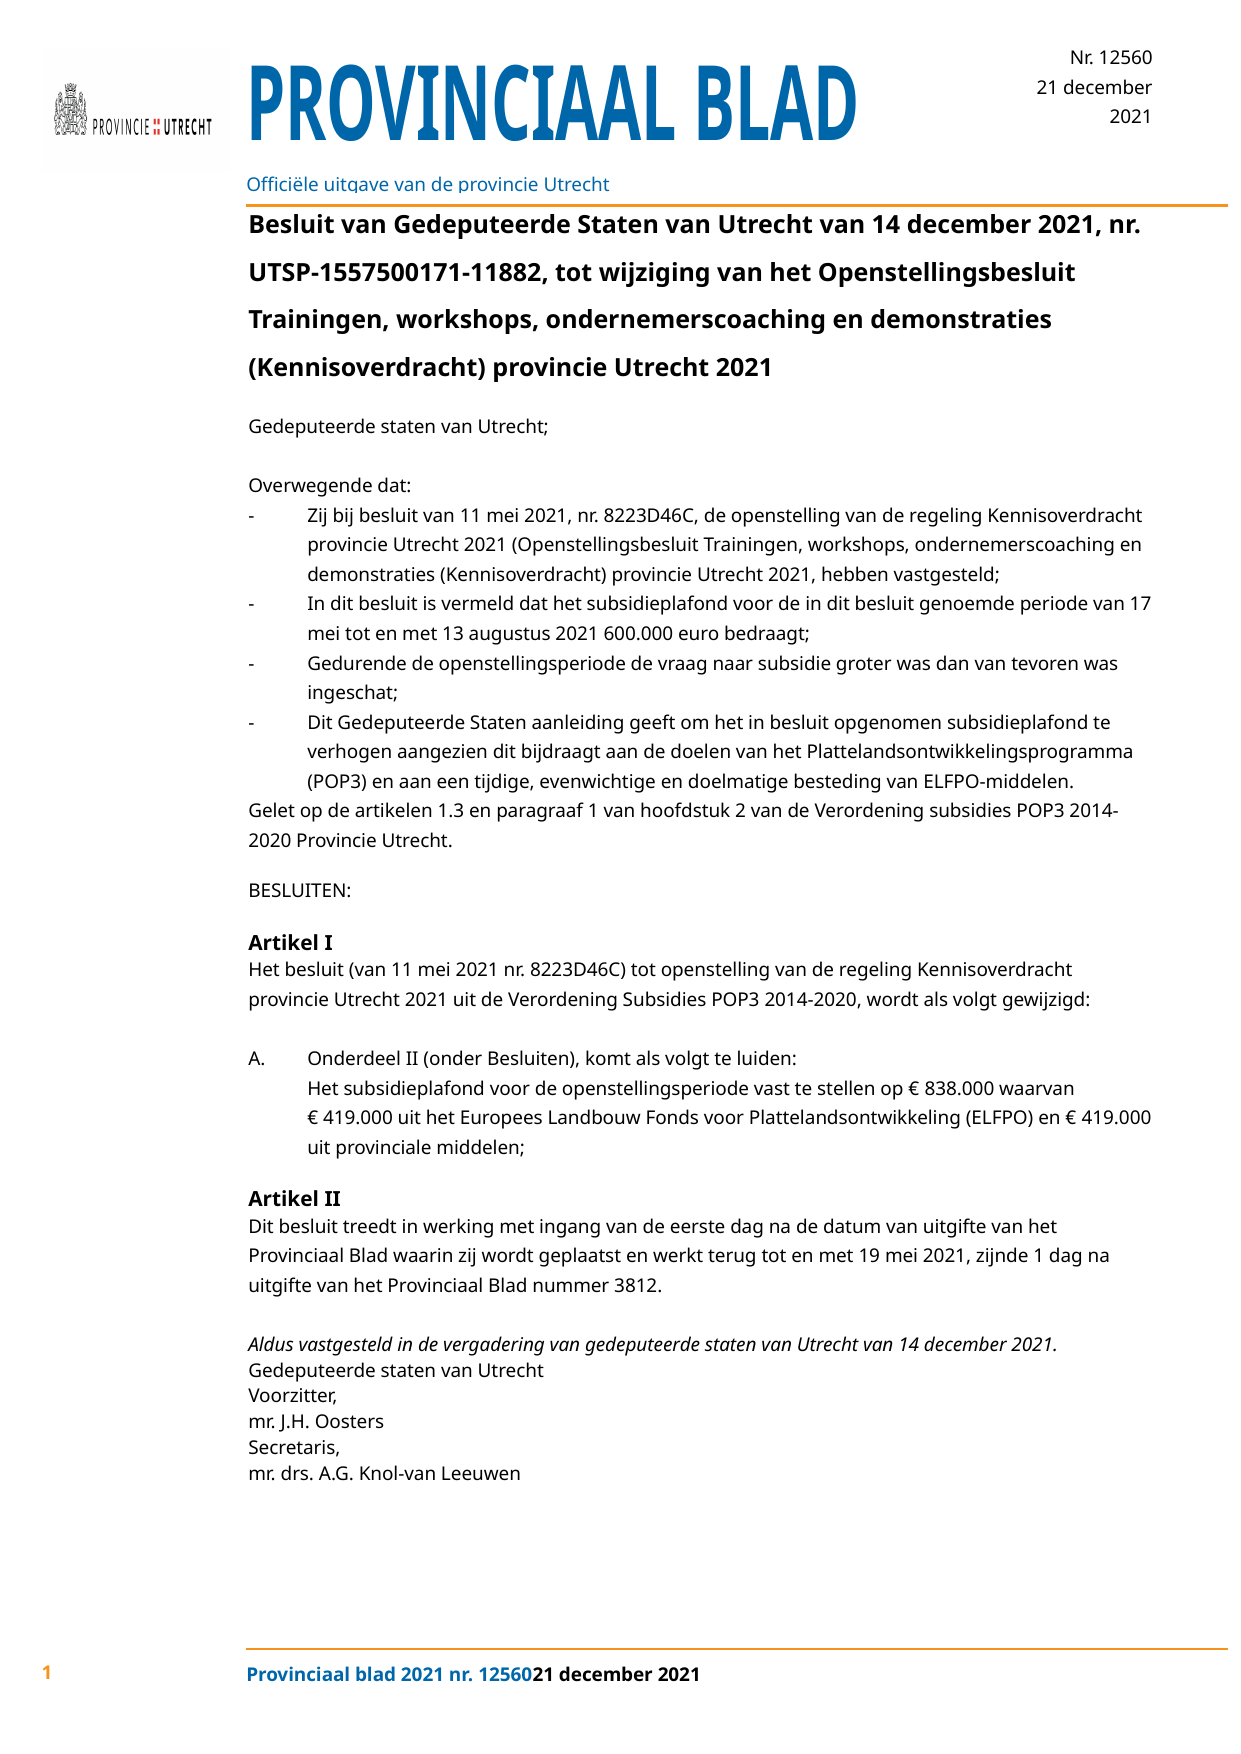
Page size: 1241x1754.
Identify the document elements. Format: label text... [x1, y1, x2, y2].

list Onderdeel II (onder Besluiten), komt als volgt te luiden: [248, 1045, 1152, 1071]
text Gedeputeerde staten van Utrecht [248, 1357, 1152, 1383]
text mr. drs. A.G. Knol-van Leeuwen [248, 1460, 1152, 1486]
text Het besluit (van 11 mei 2021 nr. 8223D46C) tot openstelling van de regeling Kennisoverdracht provincie Utrecht 2021 uit de Verordening Subsidies POP3 2014-2020, wordt als volgt gewijzigd: [248, 956, 1152, 1012]
text Gedeputeerde staten van Utrecht; [248, 413, 1152, 439]
text Aldus vastgesteld in de vergadering van gedeputeerde staten van Utrecht van 14 december 2021. [248, 1331, 1152, 1357]
list Gedurende de openstellingsperiode de vraag naar subsidie groter was dan van tevoren was ingeschat; [248, 650, 1152, 705]
text Dit besluit treedt in werking met ingang van de eerste dag na de datum van uitgifte van het Provinciaal Blad waarin zij wordt geplaatst en werkt terug tot en met 19 mei 2021, zijnde 1 dag na uitgifte van het Provinciaal Blad nummer 3812. [248, 1213, 1152, 1298]
picture [41, 47, 231, 172]
text BESLUITEN: [248, 878, 1152, 903]
text Artikel II [248, 1184, 1152, 1213]
list Dit Gedeputeerde Staten aanleiding geeft om het in besluit opgenomen subsidieplafond te verhogen aangezien dit bijdraagt aan de doelen van het Plattelandsontwikkelingsprogramma (POP3) en aan een tijdige, evenwichtige en doelmatige besteding van ELFPO-middelen. [248, 709, 1152, 794]
text Gelet op de artikelen 1.3 en paragraaf 1 van hoofdstuk 2 van de Verordening subsidies POP3 2014-2020 Provincie Utrecht. [248, 798, 1152, 853]
text Voorzitter, [248, 1383, 1152, 1408]
text Artikel I [248, 928, 1152, 956]
list In dit besluit is vermeld dat het subsidieplafond voor de in dit besluit genoemde periode van 17 mei tot en met 13 augustus 2021 600.000 euro bedraagt; [248, 591, 1152, 646]
text mr. J.H. Oosters [248, 1408, 1152, 1434]
list Het subsidieplafond voor de openstellingsperiode vast te stellen op € 838.000 waarvan € 419.000 uit het Europees Landbouw Fonds voor Plattelandsontwikkeling (ELFPO) en € 419.000 uit provinciale middelen; [248, 1075, 1152, 1160]
list Zij bij besluit van 11 mei 2021, nr. 8223D46C, de openstelling van de regeling Kennisoverdracht provincie Utrecht 2021 (Openstellingsbesluit Trainingen, workshops, ondernemerscoaching en demonstraties (Kennisoverdracht) provincie Utrecht 2021, hebben vastgesteld; [248, 502, 1152, 587]
text Overwegende dat: [248, 472, 1152, 498]
text Secretaris, [248, 1434, 1152, 1460]
text Besluit van Gedeputeerde Staten van Utrecht van 14 december 2021, nr. UTSP-1557500171-11882, tot wijziging van het Openstellingsbesluit Trainingen, workshops, ondernemerscoaching en demonstraties (Kennisoverdracht) provincie Utrecht 2021 [248, 207, 1152, 384]
